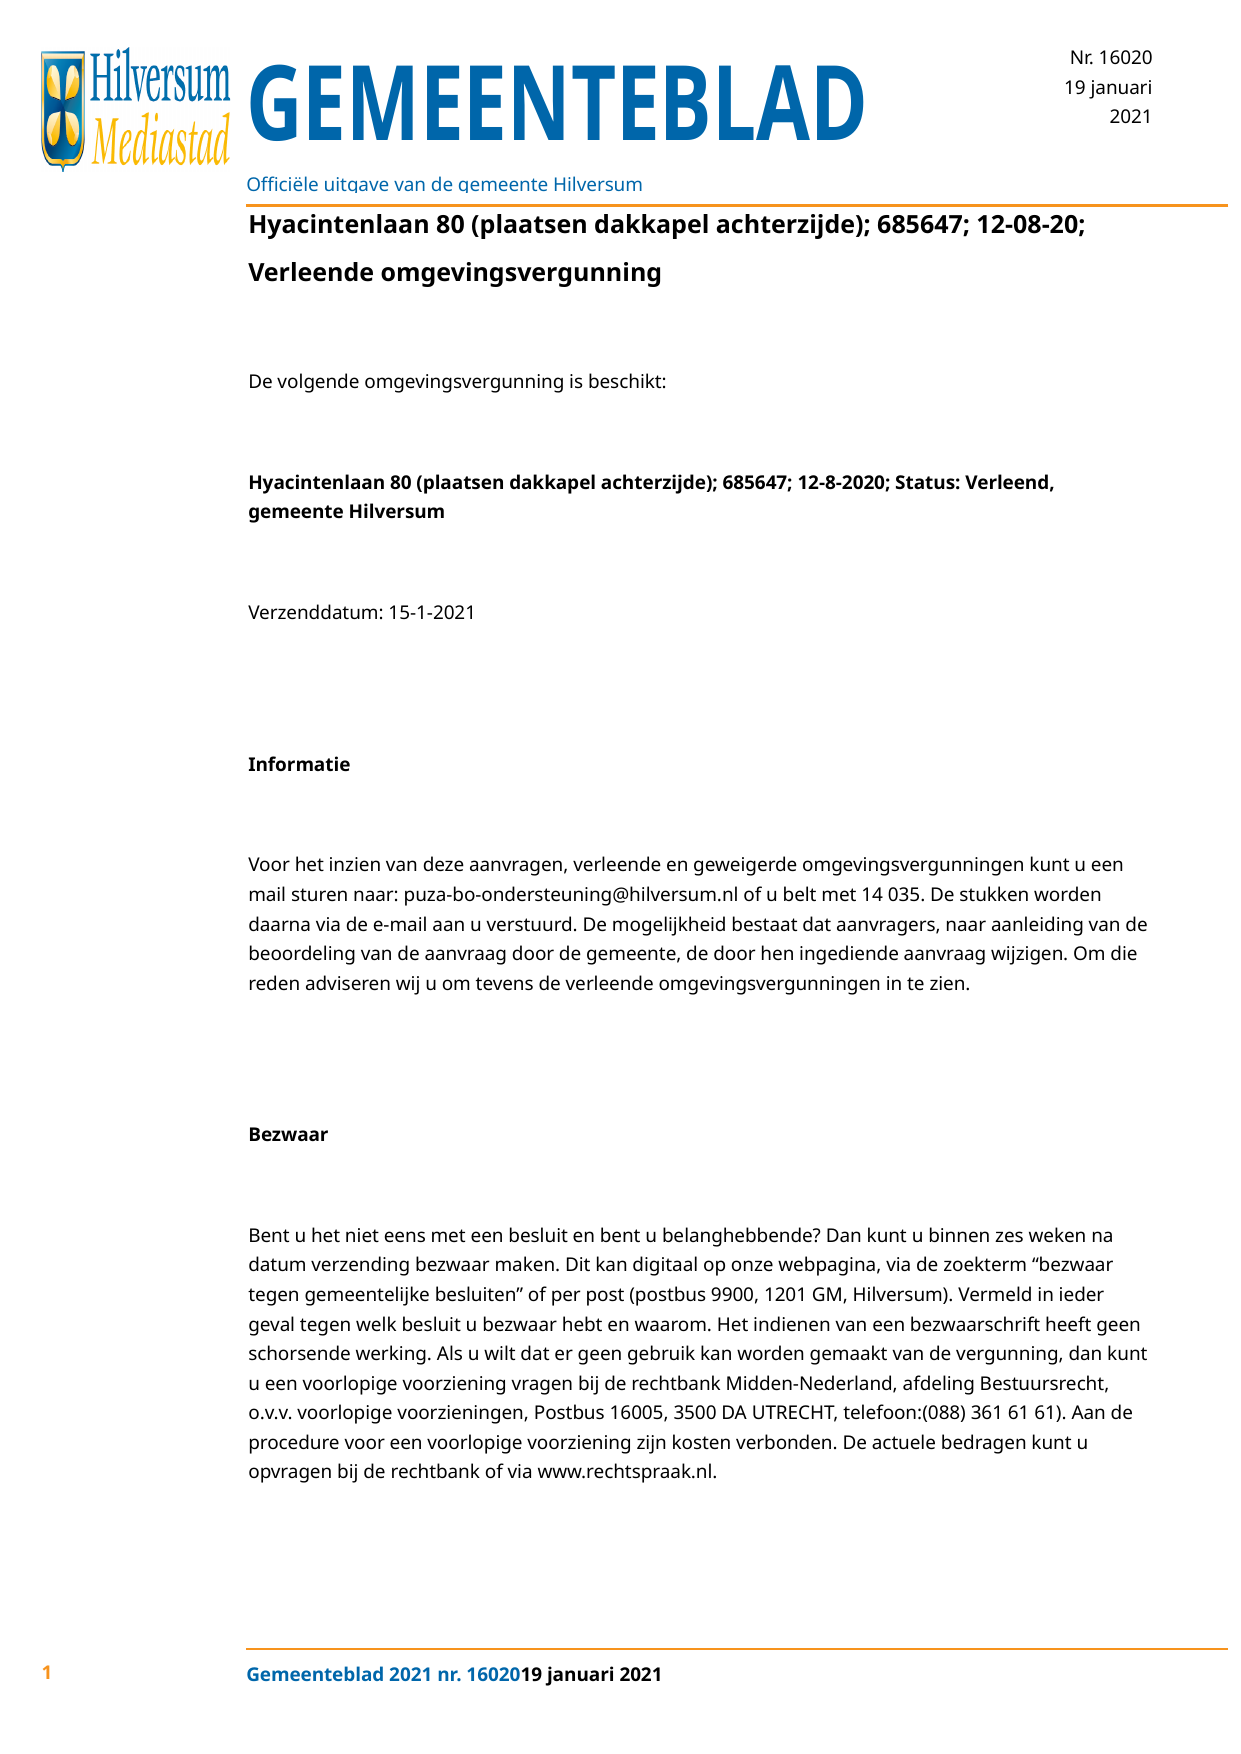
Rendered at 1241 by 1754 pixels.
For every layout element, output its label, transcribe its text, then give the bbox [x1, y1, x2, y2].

picture [41, 47, 231, 172]
text De volgende omgevingsvergunning is beschikt: [248, 368, 1152, 394]
text Hyacintenlaan 80 (plaatsen dakkapel achterzijde); 685647; 12-08-20; Verleende omgevingsvergunning [248, 207, 1152, 288]
text Verzenddatum: 15-1-2021 [248, 599, 1152, 625]
text Bezwaar [248, 1121, 1152, 1147]
text Hyacintenlaan 80 (plaatsen dakkapel achterzijde); 685647; 12-8-2020; Status: Verleend, gemeente Hilversum [248, 469, 1152, 524]
text Informatie [248, 751, 1152, 777]
text Voor het inzien van deze aanvragen, verleende en geweigerde omgevingsvergunningen kunt u een mail sturen naar: puza-bo-ondersteuning@hilversum.nl of u belt met 14 035. De stukken worden daarna via de e-mail aan u verstuurd. De mogelijkheid bestaat dat aanvragers, naar aanleiding van de beoordeling van de aanvraag door de gemeente, de door hen ingediende aanvraag wijzigen. Om die reden adviseren wij u om tevens de verleende omgevingsvergunningen in te zien. [248, 852, 1152, 996]
text Bent u het niet eens met een besluit en bent u belanghebbende? Dan kunt u binnen zes weken na datum verzending bezwaar maken. Dit kan digitaal op onze webpagina, via de zoekterm “bezwaar tegen gemeentelijke besluiten” of per post (postbus 9900, 1201 GM, Hilversum). Vermeld in ieder geval tegen welk besluit u bezwaar hebt en waarom. Het indienen van een bezwaarschrift heeft geen schorsende werking. Als u wilt dat er geen gebruik kan worden gemaakt van de vergunning, dan kunt u een voorlopige voorziening vragen bij de rechtbank Midden-Nederland, afdeling Bestuursrecht, o.v.v. voorlopige voorzieningen, Postbus 16005, 3500 DA UTRECHT, telefoon:(088) 361 61 61). Aan de procedure voor een voorlopige voorziening zijn kosten verbonden. De actuele bedragen kunt u opvragen bij de rechtbank of via www.rechtspraak.nl. [248, 1222, 1152, 1484]
